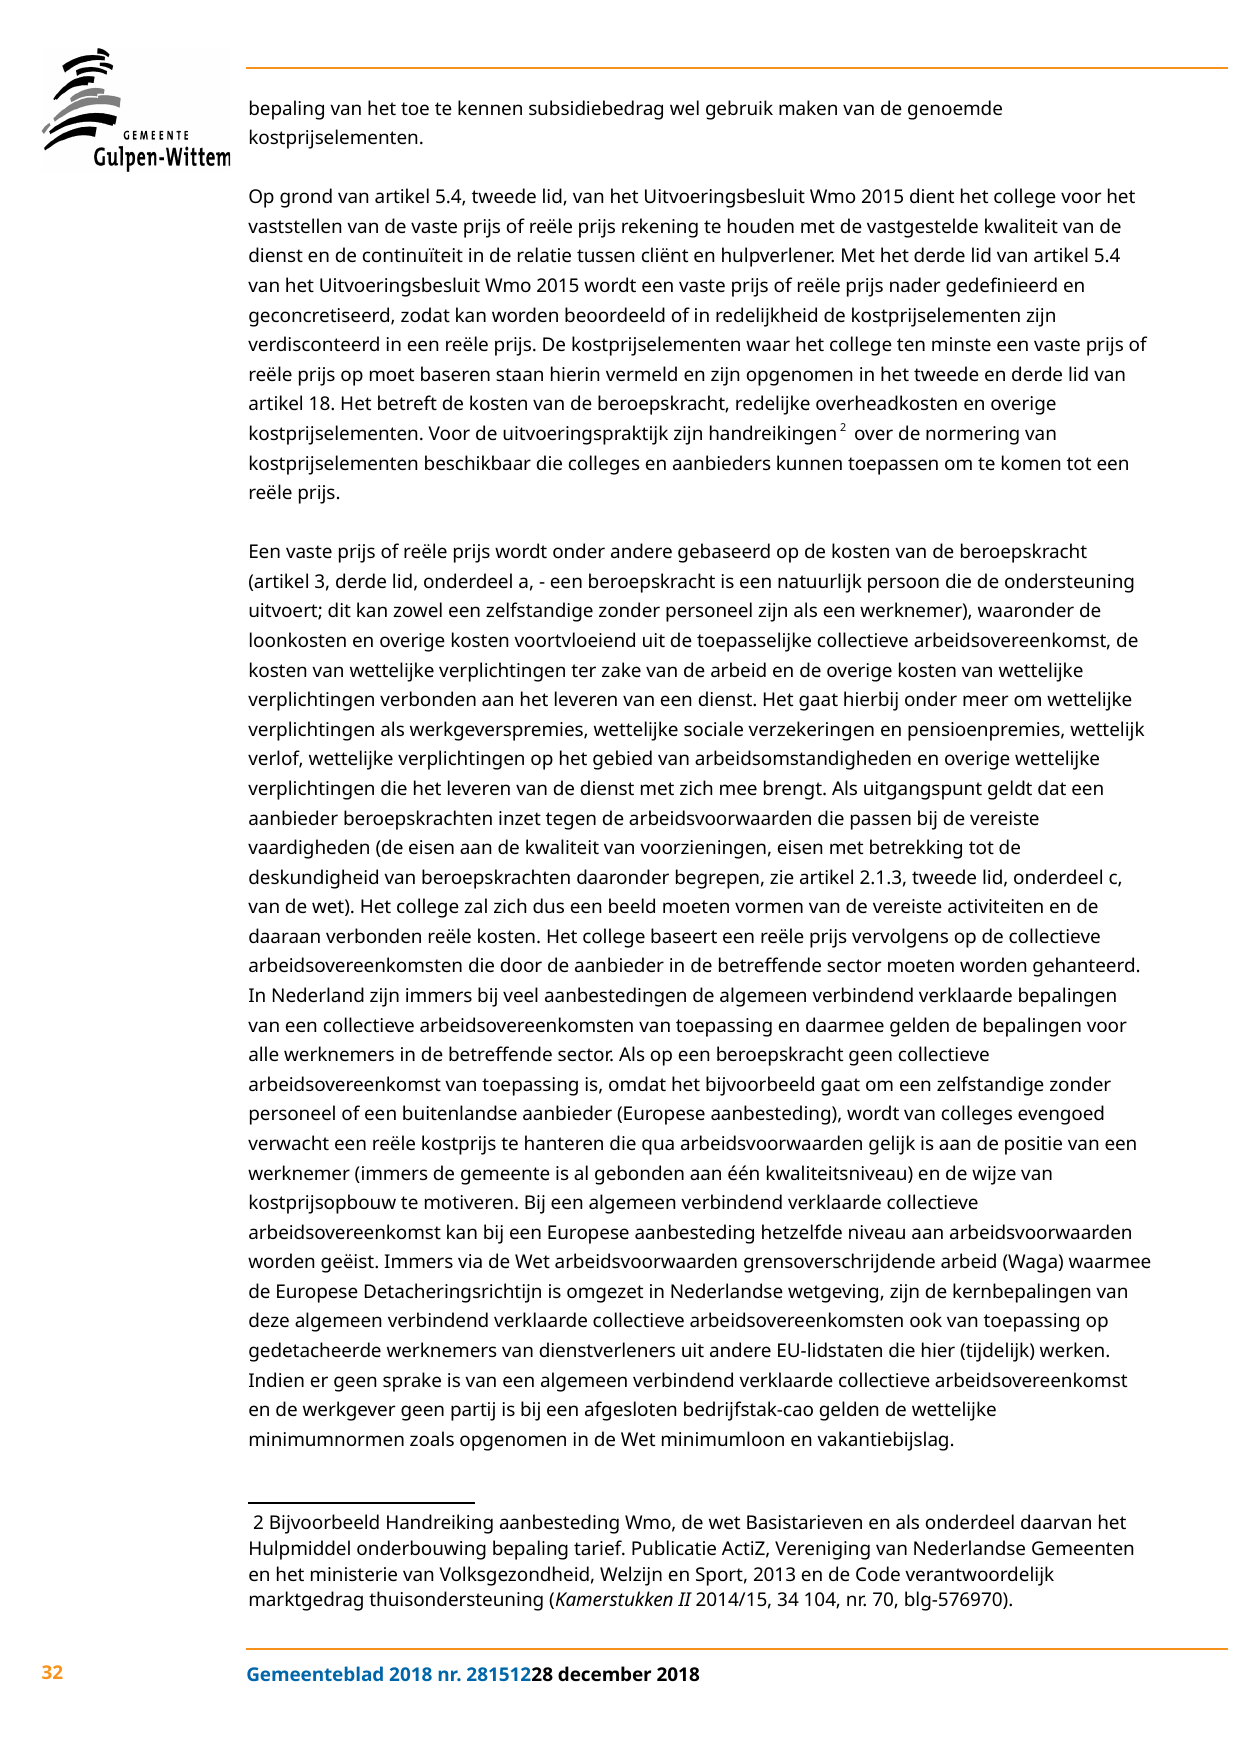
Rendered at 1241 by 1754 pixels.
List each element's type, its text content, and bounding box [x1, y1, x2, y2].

text Bijvoorbeeld Handreiking aanbesteding Wmo, de wet Basistarieven en als onderdeel daarvan het Hulpmiddel onderbouwing bepaling tarief. Publicatie ActiZ, Vereniging van Nederlandse Gemeenten en het ministerie van Volksgezondheid, Welzijn en Sport, 2013 en de Code verantwoordelijk marktgedrag thuisondersteuning (Kamerstukken II 2014/15, 34 104, nr. 70, blg-576970). [248, 1509, 1152, 1612]
text bepaling van het toe te kennen subsidiebedrag wel gebruik maken van de genoemde kostprijselementen. [248, 95, 1152, 150]
text Een vaste prijs of reële prijs wordt onder andere gebaseerd op de kosten van de beroepskracht (artikel 3, derde lid, onderdeel a, - een beroepskracht is een natuurlijk persoon die de ondersteuning uitvoert; dit kan zowel een zelfstandige zonder personeel zijn als een werknemer), waaronder de loonkosten en overige kosten voortvloeiend uit de toepasselijke collectieve arbeidsovereenkomst, de kosten van wettelijke verplichtingen ter zake van de arbeid en de overige kosten van wettelijke verplichtingen verbonden aan het leveren van een dienst. Het gaat hierbij onder meer om wettelijke verplichtingen als werkgeverspremies, wettelijke sociale verzekeringen en pensioenpremies, wettelijk verlof, wettelijke verplichtingen op het gebied van arbeidsomstandigheden en overige wettelijke verplichtingen die het leveren van de dienst met zich mee brengt. Als uitgangspunt geldt dat een aanbieder beroepskrachten inzet tegen de arbeidsvoorwaarden die passen bij de vereiste vaardigheden (de eisen aan de kwaliteit van voorzieningen, eisen met betrekking tot de deskundigheid van beroepskrachten daaronder begrepen, zie artikel 2.1.3, tweede lid, onderdeel c, van de wet). Het college zal zich dus een beeld moeten vormen van de vereiste activiteiten en de daaraan verbonden reële kosten. Het college baseert een reële prijs vervolgens op de collectieve arbeidsovereenkomsten die door de aanbieder in de betreffende sector moeten worden gehanteerd. In Nederland zijn immers bij veel aanbestedingen de algemeen verbindend verklaarde bepalingen van een collectieve arbeidsovereenkomsten van toepassing en daarmee gelden de bepalingen voor alle werknemers in de betreffende sector. Als op een beroepskracht geen collectieve arbeidsovereenkomst van toepassing is, omdat het bijvoorbeeld gaat om een zelfstandige zonder personeel of een buitenlandse aanbieder (Europese aanbesteding), wordt van colleges evengoed verwacht een reële kostprijs te hanteren die qua arbeidsvoorwaarden gelijk is aan de positie van een werknemer (immers de gemeente is al gebonden aan één kwaliteitsniveau) en de wijze van kostprijsopbouw te motiveren. Bij een algemeen verbindend verklaarde collectieve arbeidsovereenkomst kan bij een Europese aanbesteding hetzelfde niveau aan arbeidsvoorwaarden worden geëist. Immers via de Wet arbeidsvoorwaarden grensoverschrijdende arbeid (Waga) waarmee de Europese Detacheringsrichtijn is omgezet in Nederlandse wetgeving, zijn de kernbepalingen van deze algemeen verbindend verklaarde collectieve arbeidsovereenkomsten ook van toepassing op gedetacheerde werknemers van dienstverleners uit andere EU-lidstaten die hier (tijdelijk) werken. Indien er geen sprake is van een algemeen verbindend verklaarde collectieve arbeidsovereenkomst en de werkgever geen partij is bij een afgesloten bedrijfstak-cao gelden de wettelijke minimumnormen zoals opgenomen in de Wet minimumloon en vakantiebijslag. [248, 538, 1152, 1452]
picture [41, 47, 231, 172]
text Op grond van artikel 5.4, tweede lid, van het Uitvoeringsbesluit Wmo 2015 dient het college voor het vaststellen van de vaste prijs of reële prijs rekening te houden met de vastgestelde kwaliteit van de dienst en de continuïteit in de relatie tussen cliënt en hulpverlener. Met het derde lid van artikel 5.4 van het Uitvoeringsbesluit Wmo 2015 wordt een vaste prijs of reële prijs nader gedefinieerd en geconcretiseerd, zodat kan worden beoordeeld of in redelijkheid de kostprijselementen zijn verdisconteerd in een reële prijs. De kostprijselementen waar het college ten minste een vaste prijs of reële prijs op moet baseren staan hierin vermeld en zijn opgenomen in het tweede en derde lid van artikel 18. Het betreft de kosten van de beroepskracht, redelijke overheadkosten en overige kostprijselementen. Voor de uitvoeringspraktijk zijn handreikingen over de normering van kostprijselementen beschikbaar die colleges en aanbieders kunnen toepassen om te komen tot een reële prijs. [248, 183, 1152, 505]
